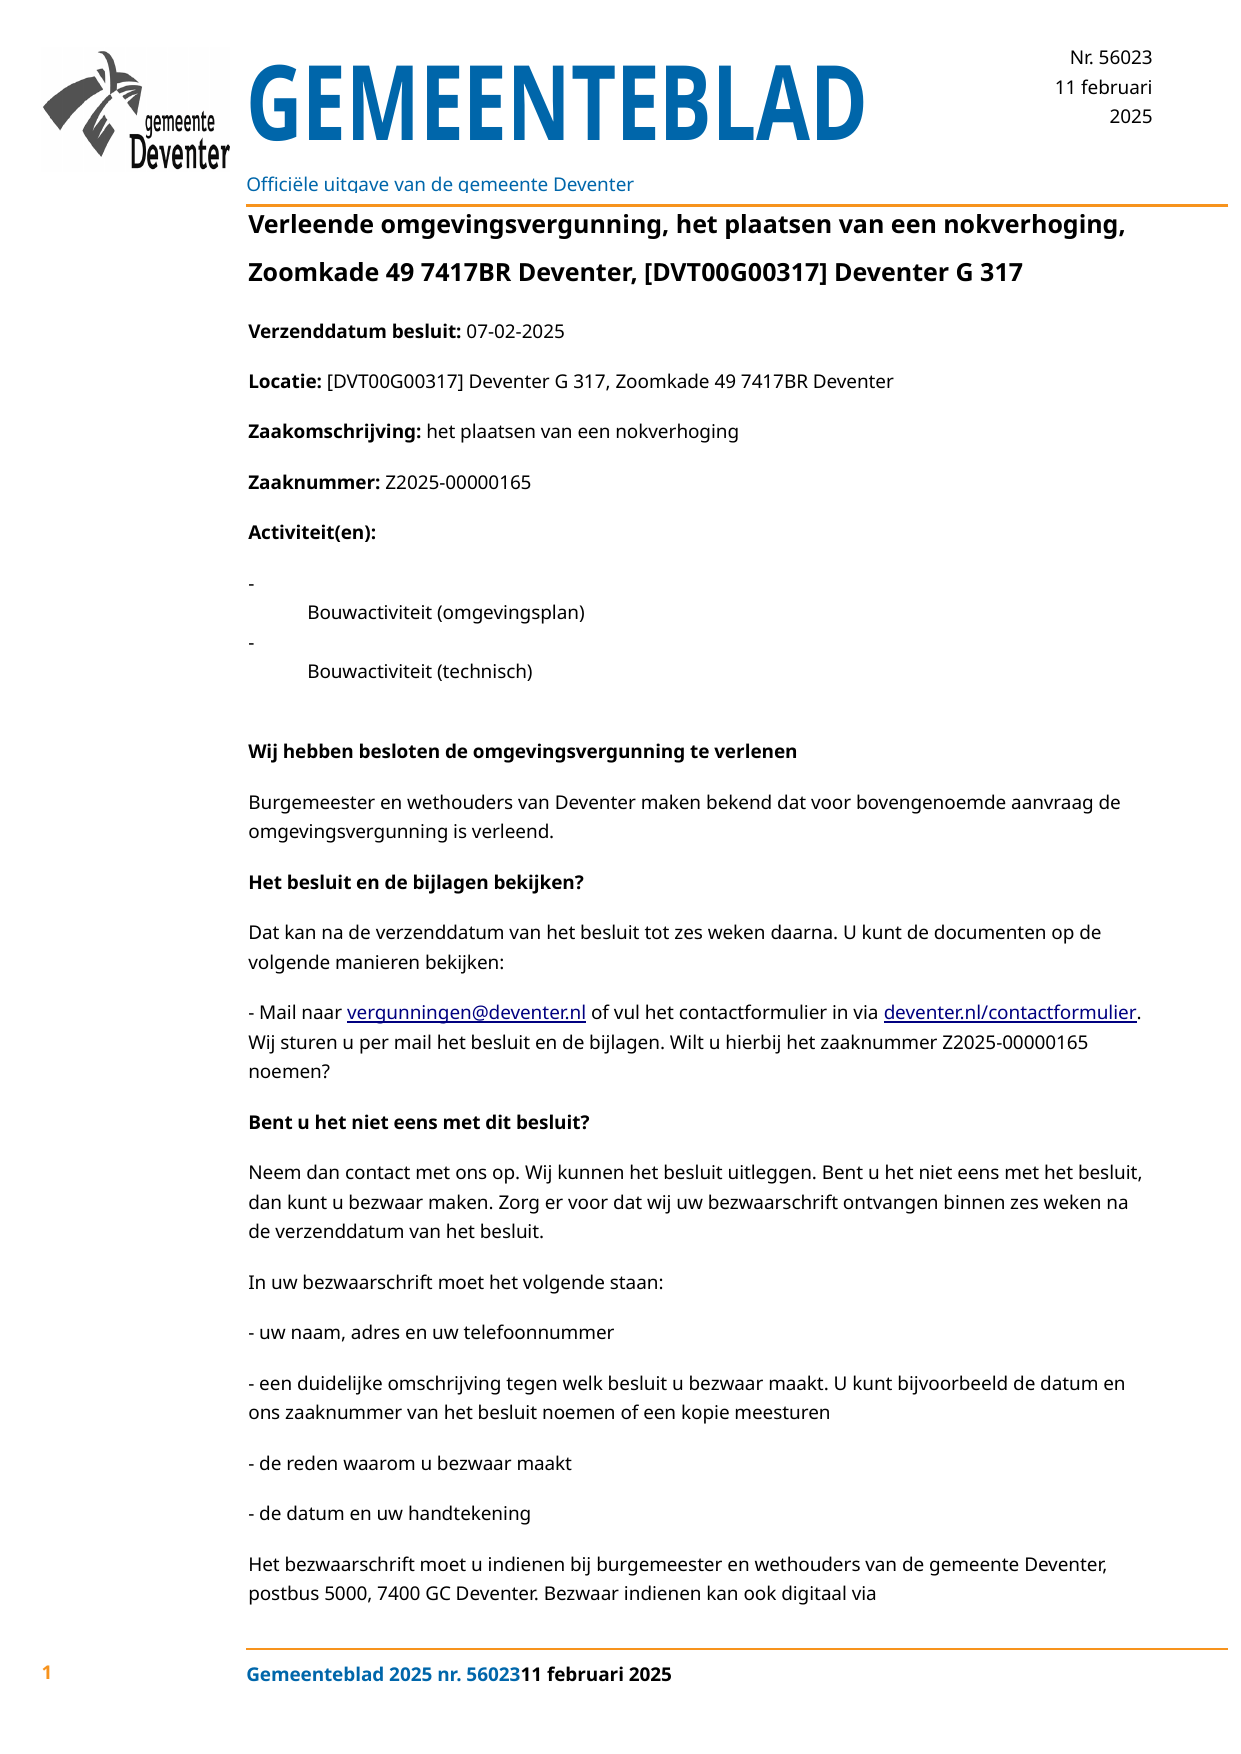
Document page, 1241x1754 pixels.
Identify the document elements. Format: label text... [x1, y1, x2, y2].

text Zaaknummer: Z2025-00000165 [248, 469, 1152, 495]
text Activiteit(en): [248, 519, 1152, 545]
text - de datum en uw handtekening [248, 1500, 1152, 1526]
text Zaakomschrijving: het plaatsen van een nokverhoging [248, 419, 1152, 444]
picture [41, 47, 231, 172]
text - de reden waarom u bezwaar maakt [248, 1450, 1152, 1476]
text Verleende omgevingsvergunning, het plaatsen van een nokverhoging, Zoomkade 49 7417BR Deventer, [DVT00G00317] Deventer G 317 [248, 207, 1152, 288]
text - uw naam, adres en uw telefoonnummer [248, 1319, 1152, 1345]
text - Mail naar vergunningen@deventer.nl of vul het contactformulier in via deventer.nl/contactformulier. Wij sturen u per mail het besluit en de bijlagen. Wilt u hierbij het zaaknummer Z2025-00000165 noemen? [248, 999, 1152, 1084]
list Bouwactiviteit (omgevingsplan) [248, 599, 1152, 625]
text - een duidelijke omschrijving tegen welk besluit u bezwaar maakt. U kunt bijvoorbeeld de datum en ons zaaknummer van het besluit noemen of een kopie meesturen [248, 1370, 1152, 1425]
text Burgemeester en wethouders van Deventer maken bekend dat voor bovengenoemde aanvraag de omgevingsvergunning is verleend. [248, 789, 1152, 844]
text In uw bezwaarschrift moet het volgende staan: [248, 1269, 1152, 1295]
text Neem dan contact met ons op. Wij kunnen het besluit uitleggen. Bent u het niet eens met het besluit, dan kunt u bezwaar maken. Zorg er voor dat wij uw bezwaarschrift ontvangen binnen zes weken na de verzenddatum van het besluit. [248, 1159, 1152, 1244]
list Bouwactiviteit (technisch) [248, 659, 1152, 684]
text Verzenddatum besluit: 07-02-2025 [248, 318, 1152, 344]
text Het besluit en de bijlagen bekijken? [248, 869, 1152, 895]
text Dat kan na de verzenddatum van het besluit tot zes weken daarna. U kunt de documenten op de volgende manieren bekijken: [248, 919, 1152, 975]
text Locatie: [DVT00G00317] Deventer G 317, Zoomkade 49 7417BR Deventer [248, 368, 1152, 394]
text Bent u het niet eens met dit besluit? [248, 1109, 1152, 1135]
text Het bezwaarschrift moet u indienen bij burgemeester en wethouders van de gemeente Deventer, postbus 5000, 7400 GC Deventer. Bezwaar indienen kan ook digitaal via [248, 1551, 1152, 1606]
text Wij hebben besloten de omgevingsvergunning te verlenen [248, 739, 1152, 764]
